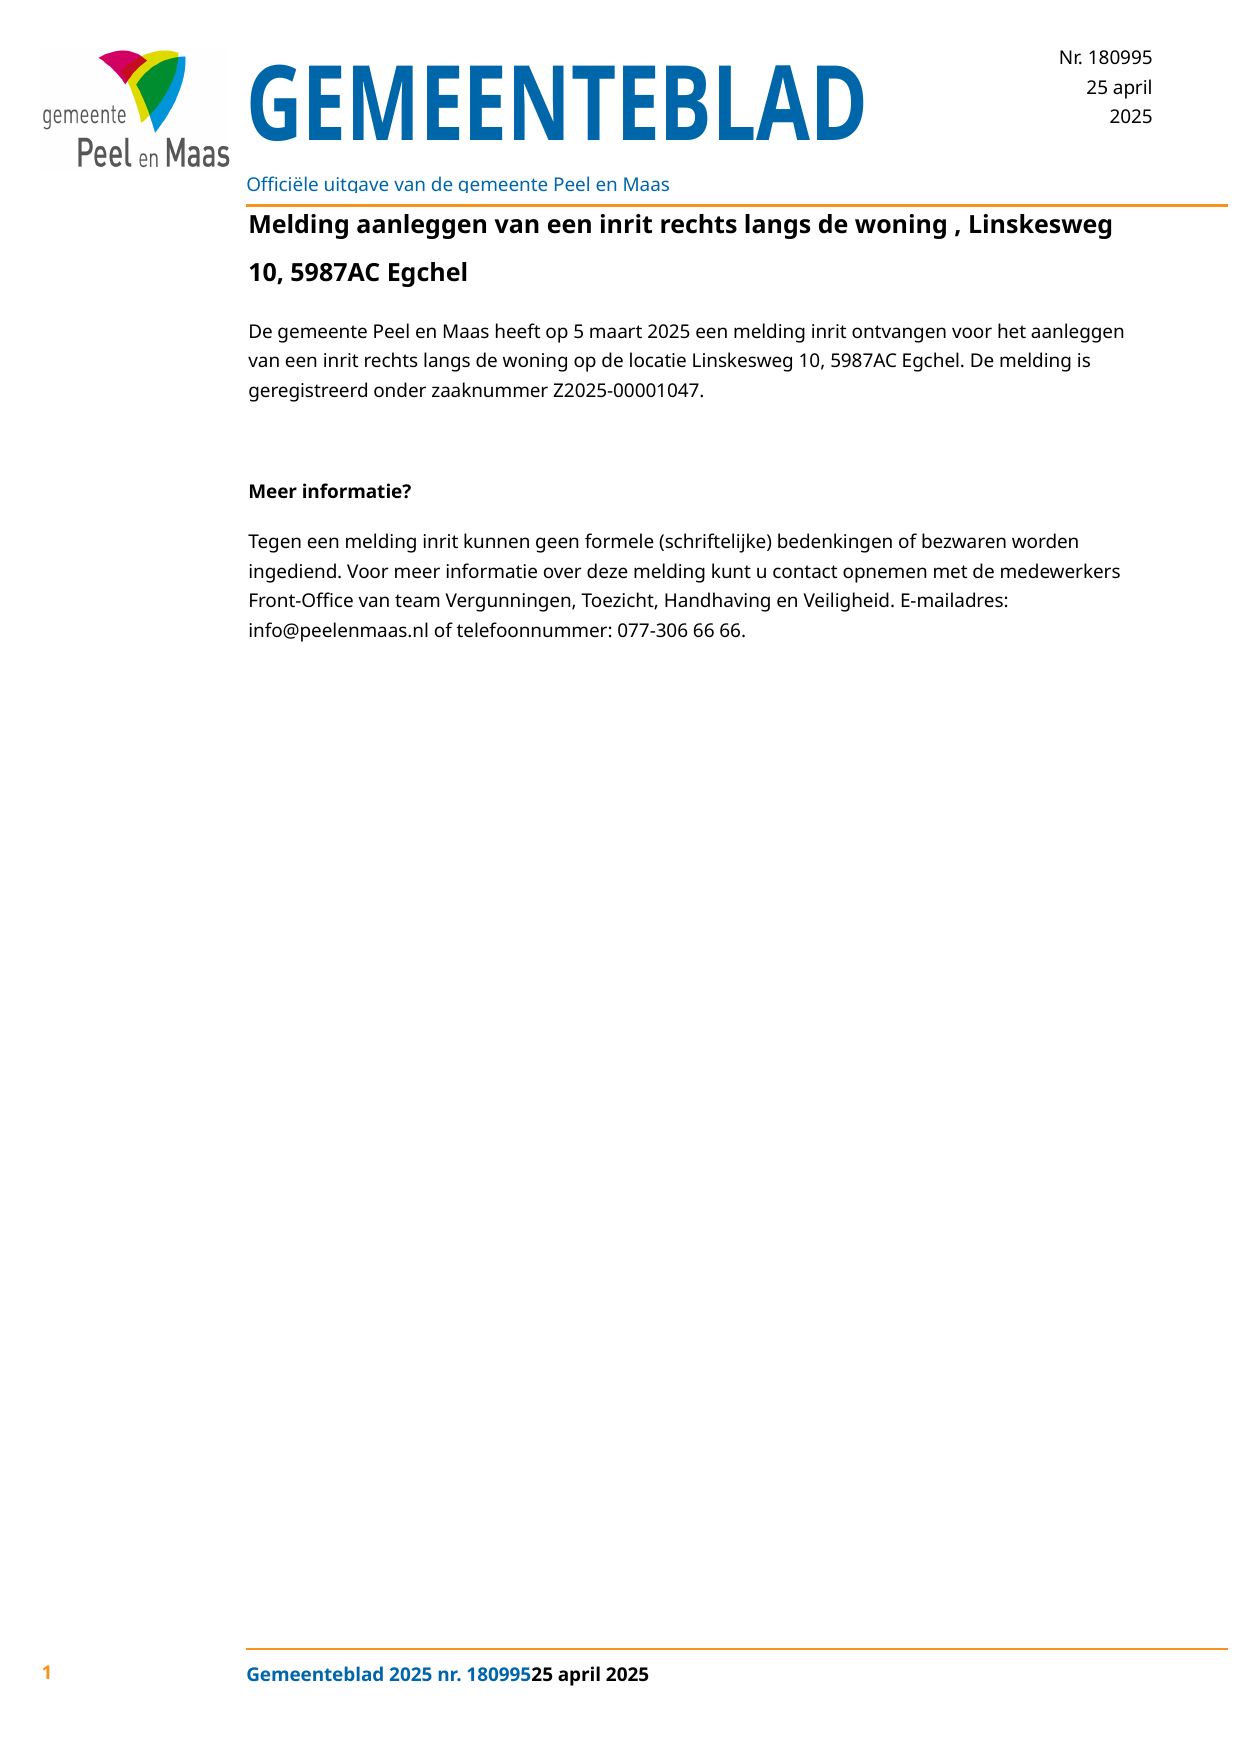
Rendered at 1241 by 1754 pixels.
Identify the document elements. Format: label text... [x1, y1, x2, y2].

text Tegen een melding inrit kunnen geen formele (schriftelijke) bedenkingen of bezwaren worden ingediend. Voor meer informatie over deze melding kunt u contact opnemen met de medewerkers Front-Office van team Vergunningen, Toezicht, Handhaving en Veiligheid. E-mailadres: info@peelenmaas.nl of telefoonnummer: 077-306 66 66. [248, 528, 1152, 643]
text Meer informatie? [248, 478, 1152, 504]
text De gemeente Peel en Maas heeft op 5 maart 2025 een melding inrit ontvangen voor het aanleggen van een inrit rechts langs de woning op de locatie Linskesweg 10, 5987AC Egchel. De melding is geregistreerd onder zaaknummer Z2025-00001047. [248, 318, 1152, 403]
text Melding aanleggen van een inrit rechts langs de woning , Linskesweg 10, 5987AC Egchel [248, 207, 1152, 288]
picture [41, 47, 231, 172]
